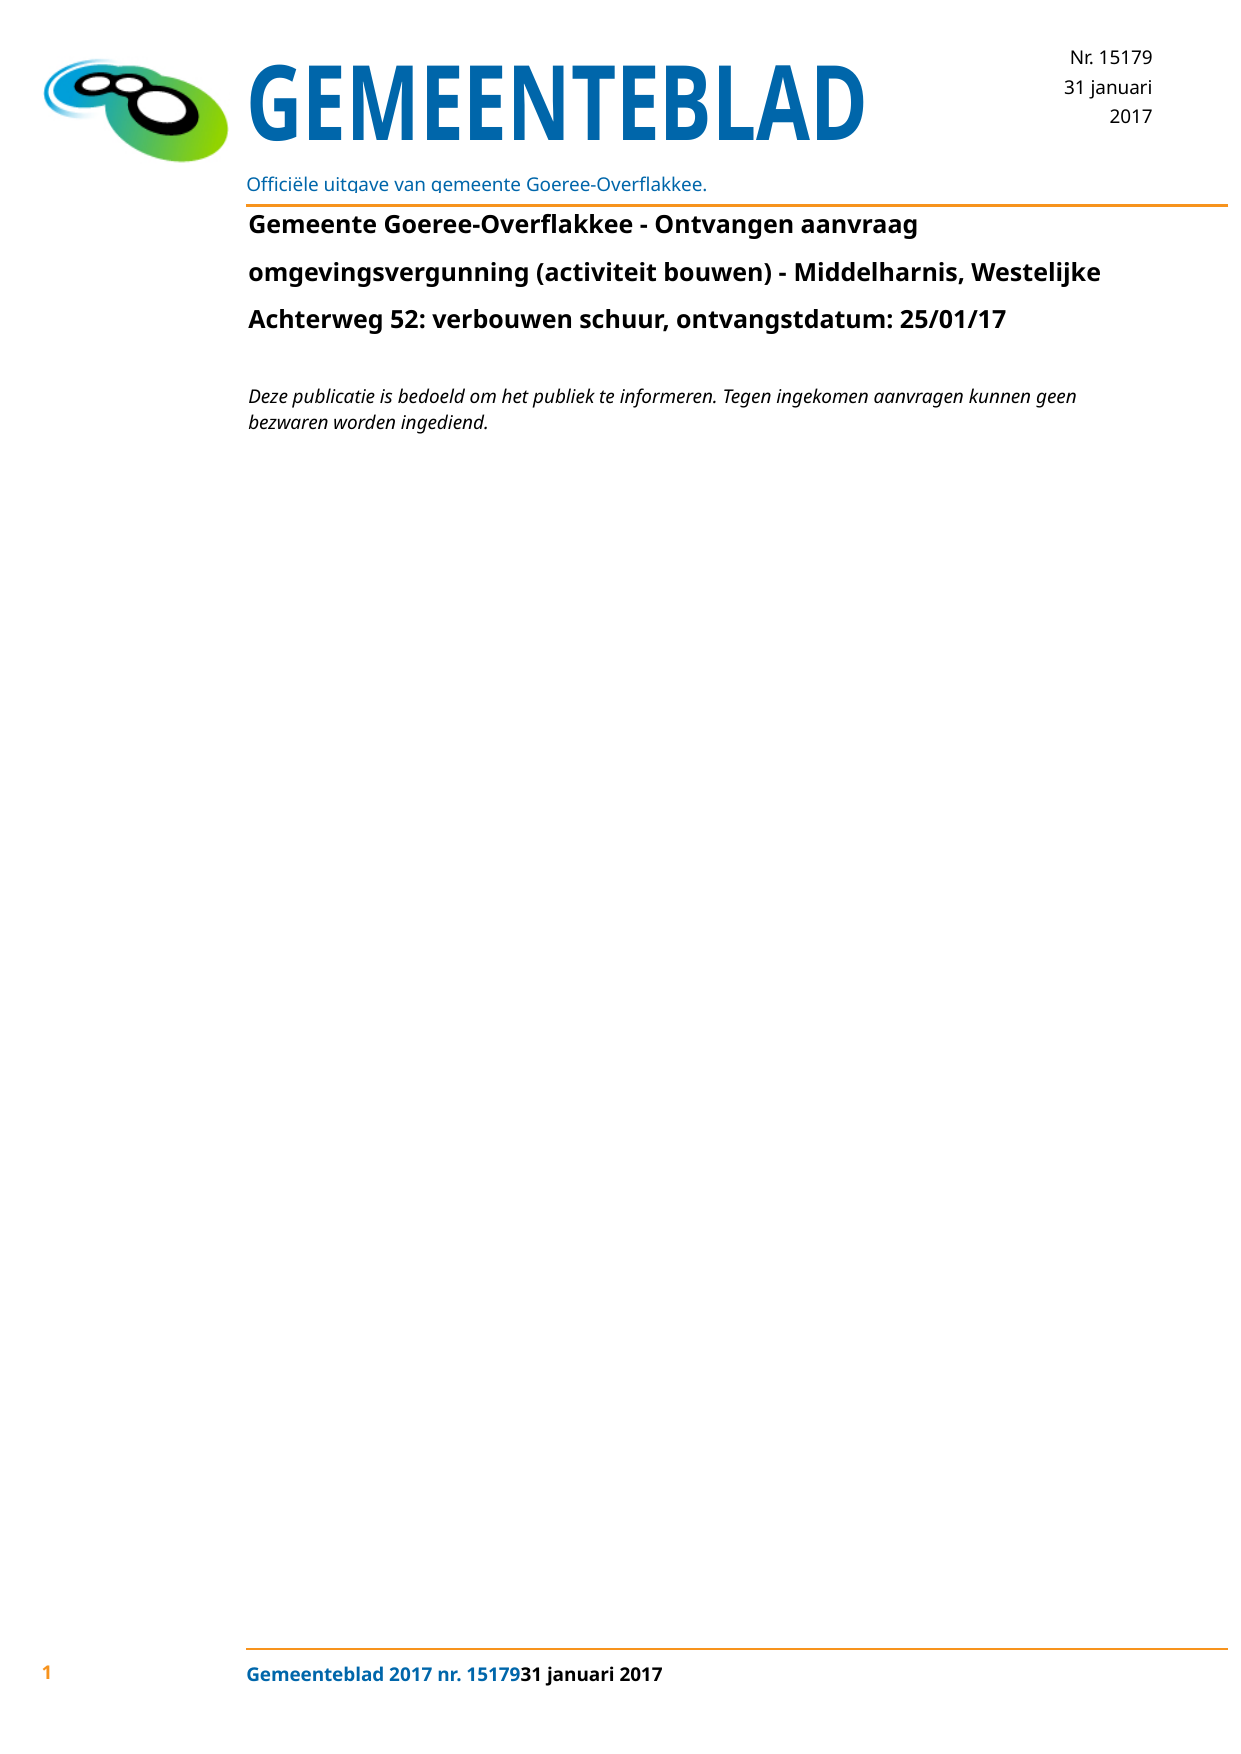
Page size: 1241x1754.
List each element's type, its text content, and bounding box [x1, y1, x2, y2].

text Deze publicatie is bedoeld om het publiek te informeren. Tegen ingekomen aanvragen kunnen geen bezwaren worden ingediend. [248, 384, 1152, 435]
text Gemeente Goeree-Overflakkee - Ontvangen aanvraag omgevingsvergunning (activiteit bouwen) - Middelharnis, Westelijke Achterweg 52: verbouwen schuur, ontvangstdatum: 25/01/17 [248, 207, 1152, 336]
picture [41, 47, 231, 172]
